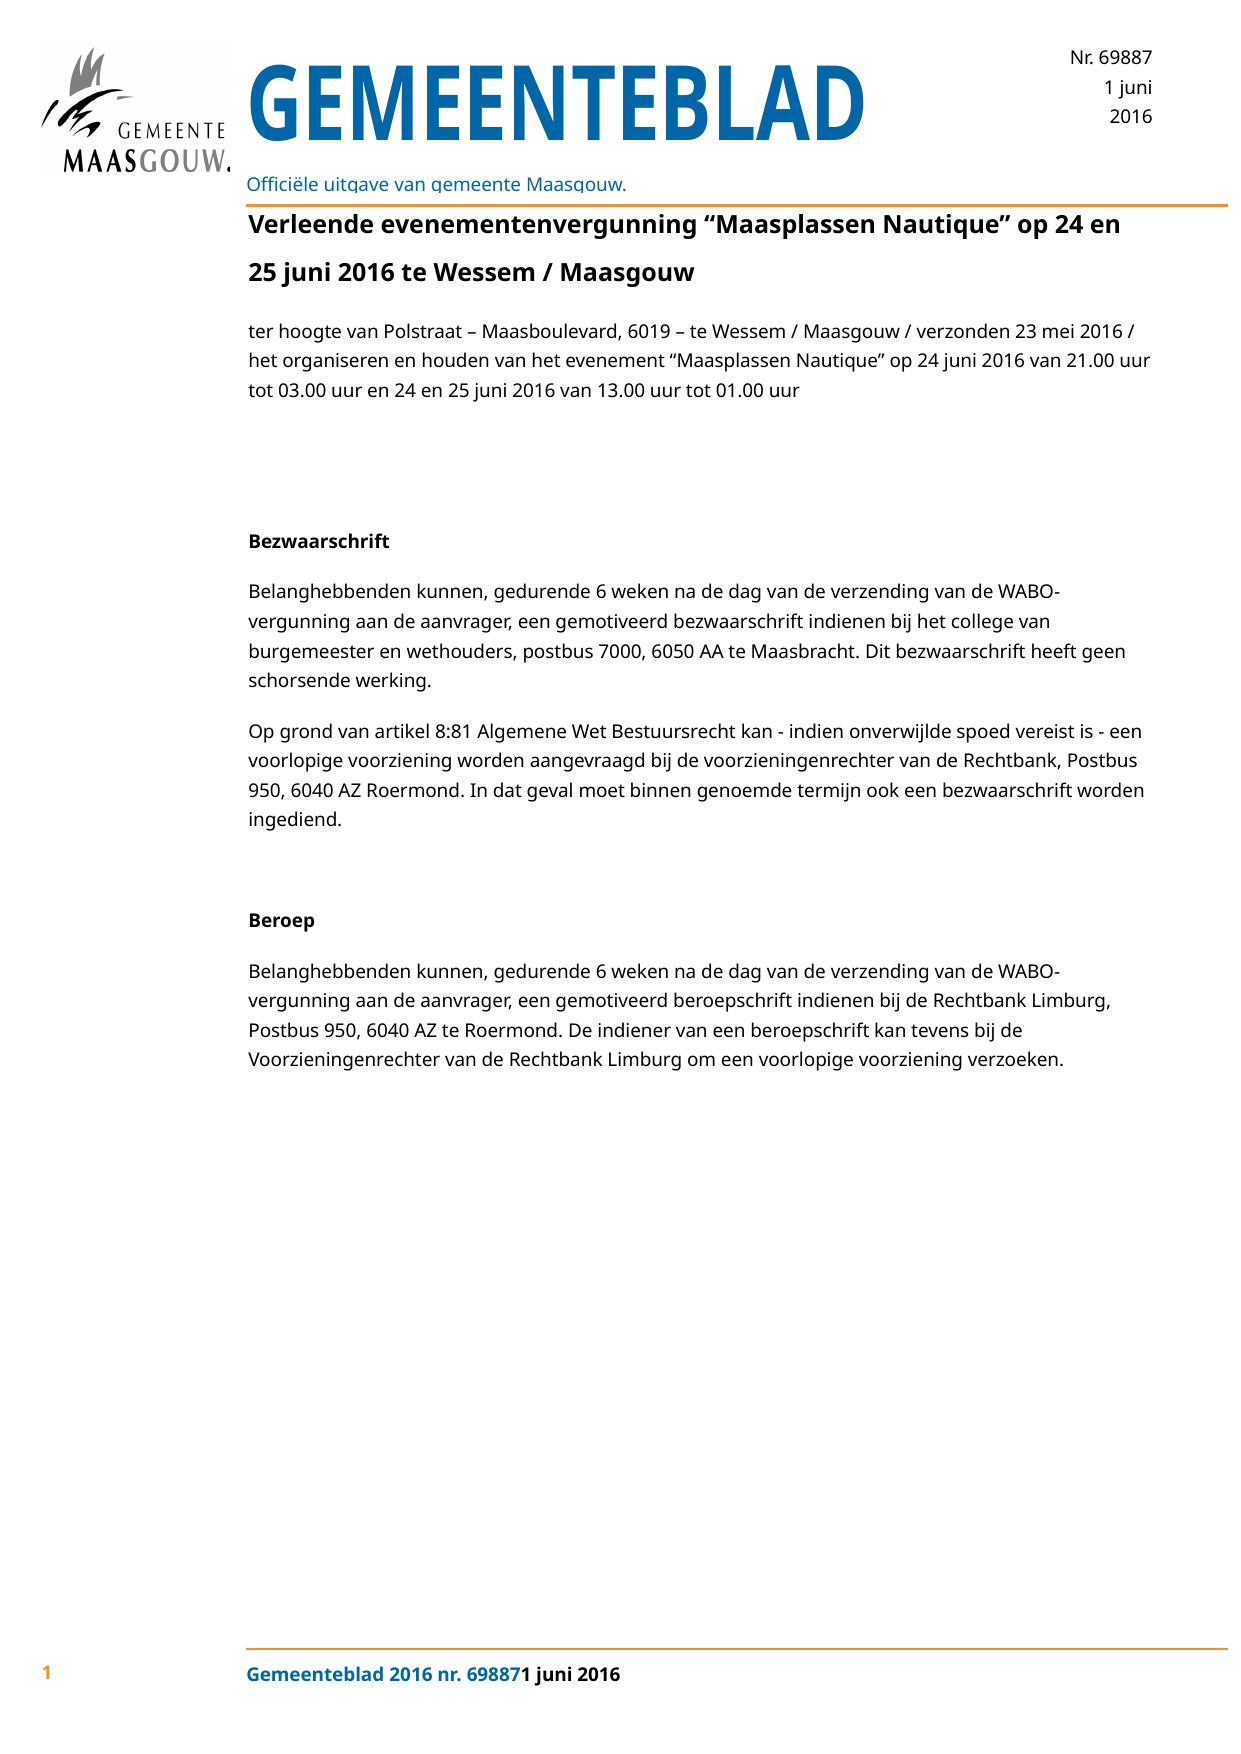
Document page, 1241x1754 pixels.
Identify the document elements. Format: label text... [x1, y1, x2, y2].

text Verleende evenementenvergunning “Maasplassen Nautique” op 24 en 25 juni 2016 te Wessem / Maasgouw [248, 207, 1152, 288]
picture [41, 47, 231, 172]
text ter hoogte van Polstraat – Maasboulevard, 6019 – te Wessem / Maasgouw / verzonden 23 mei 2016 / het organiseren en houden van het evenement “Maasplassen Nautique” op 24 juni 2016 van 21.00 uur tot 03.00 uur en 24 en 25 juni 2016 van 13.00 uur tot 01.00 uur [248, 318, 1152, 403]
text Bezwaarschrift [248, 528, 1152, 554]
text Op grond van artikel 8:81 Algemene Wet Bestuursrecht kan - indien onverwijlde spoed vereist is - een voorlopige voorziening worden aangevraagd bij de voorzieningenrechter van de Rechtbank, Postbus 950, 6040 AZ Roermond. In dat geval moet binnen genoemde termijn ook een bezwaarschrift worden ingediend. [248, 718, 1152, 832]
text Belanghebbenden kunnen, gedurende 6 weken na de dag van de verzending van de WABO-vergunning aan de aanvrager, een gemotiveerd bezwaarschrift indienen bij het college van burgemeester en wethouders, postbus 7000, 6050 AA te Maasbracht. Dit bezwaarschrift heeft geen schorsende werking. [248, 579, 1152, 693]
text Belanghebbenden kunnen, gedurende 6 weken na de dag van de verzending van de WABO-vergunning aan de aanvrager, een gemotiveerd beroepschrift indienen bij de Rechtbank Limburg, Postbus 950, 6040 AZ te Roermond. De indiener van een beroepschrift kan tevens bij de Voorzieningenrechter van de Rechtbank Limburg om een voorlopige voorziening verzoeken. [248, 958, 1152, 1072]
text Beroep [248, 907, 1152, 933]
